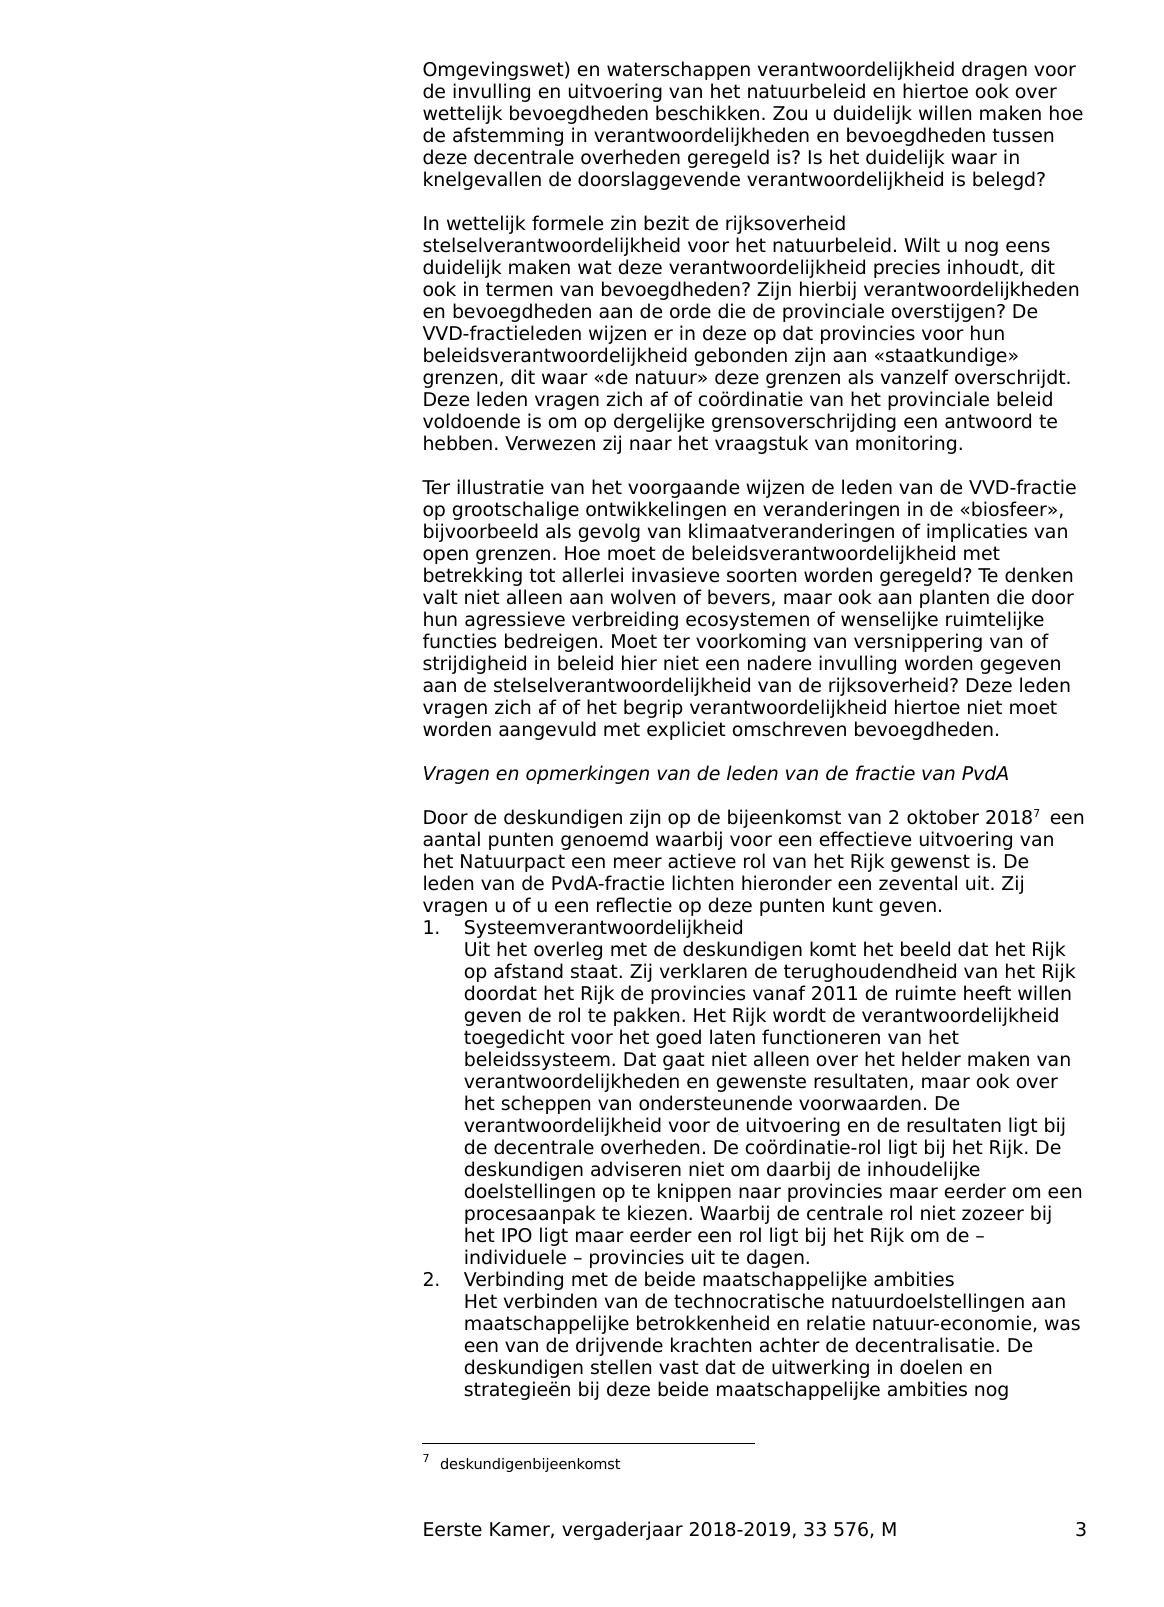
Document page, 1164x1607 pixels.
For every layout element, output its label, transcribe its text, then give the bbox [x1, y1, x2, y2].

text Ter illustratie van het voorgaande wijzen de leden van de VVD-fractie op grootschalige ontwikkelingen en veranderingen in de «biosfeer», bijvoorbeeld als gevolg van klimaatveranderingen of implicaties van open grenzen. Hoe moet de beleidsverantwoordelijkheid met betrekking tot allerlei invasieve soorten worden geregeld? Te denken valt niet alleen aan wolven of bevers, maar ook aan planten die door hun agressieve verbreiding ecosystemen of wenselijke ruimtelijke functies bedreigen. Moet ter voorkoming van versnippering van of strijdigheid in beleid hier niet een nadere invulling worden gegeven aan de stelselverantwoordelijkheid van de rijksoverheid? Deze leden vragen zich af of het begrip verantwoordelijkheid hiertoe niet moet worden aangevuld met expliciet omschreven bevoegdheden. [422, 477, 1087, 741]
text Omgevingswet) en waterschappen verantwoordelijkheid dragen voor de invulling en uitvoering van het natuurbeleid en hiertoe ook over wettelijk bevoegdheden beschikken. Zou u duidelijk willen maken hoe de afstemming in verantwoordelijkheden en bevoegdheden tussen deze decentrale overheden geregeld is? Is het duidelijk waar in knelgevallen de doorslaggevende verantwoordelijkheid is belegd? [422, 59, 1087, 191]
subtitle Vragen en opmerkingen van de leden van de fractie van PvdA [422, 763, 1087, 785]
text Door de deskundigen zijn op de bijeenkomst van 2 oktober 2018 een aantal punten genoemd waarbij voor een effectieve uitvoering van het Natuurpact een meer actieve rol van het Rijk gewenst is. De leden van de PvdA-fractie lichten hieronder een zevental uit. Zij vragen u of u een reflectie op deze punten kunt geven. [422, 807, 1087, 917]
text Uit het overleg met de deskundigen komt het beeld dat het Rijk op afstand staat. Zij verklaren de terughoudendheid van het Rijk doordat het Rijk de provincies vanaf 2011 de ruimte heeft willen geven de rol te pakken. Het Rijk wordt de verantwoordelijkheid toegedicht voor het goed laten functioneren van het beleidssysteem. Dat gaat niet alleen over het helder maken van verantwoordelijkheden en gewenste resultaten, maar ook over het scheppen van ondersteunende voorwaarden. De verantwoordelijkheid voor de uitvoering en de resultaten ligt bij de decentrale overheden. De coördinatie-rol ligt bij het Rijk. De deskundigen adviseren niet om daarbij de inhoudelijke doelstellingen op te knippen naar provincies maar eerder om een procesaanpak te kiezen. Waarbij de centrale rol niet zozeer bij het IPO ligt maar eerder een rol ligt bij het Rijk om de – individuele – provincies uit te dagen. [464, 939, 1087, 1269]
text In wettelijk formele zin bezit de rijksoverheid stelselverantwoordelijkheid voor het natuurbeleid. Wilt u nog eens duidelijk maken wat deze verantwoordelijkheid precies inhoudt, dit ook in termen van bevoegdheden? Zijn hierbij verantwoordelijkheden en bevoegdheden aan de orde die de provinciale overstijgen? De VVD-fractieleden wijzen er in deze op dat provincies voor hun beleidsverantwoordelijkheid gebonden zijn aan «staatkundige» grenzen, dit waar «de natuur» deze grenzen als vanzelf overschrijdt. Deze leden vragen zich af of coördinatie van het provinciale beleid voldoende is om op dergelijke grensoverschrijding een antwoord te hebben. Verwezen zij naar het vraagstuk van monitoring. [422, 213, 1087, 455]
text Het verbinden van de technocratische natuurdoelstellingen aan maatschappelijke betrokkenheid en relatie natuur-economie, was een van de drijvende krachten achter de decentralisatie. De deskundigen stellen vast dat de uitwerking in doelen en strategieën bij deze beide maatschappelijke ambities nog [464, 1291, 1087, 1401]
text 2. Verbinding met de beide maatschappelijke ambities [422, 1269, 1087, 1291]
text 1. Systeemverantwoordelijkheid [422, 917, 1087, 939]
text deskundigenbijeenkomst [422, 1452, 1087, 1474]
